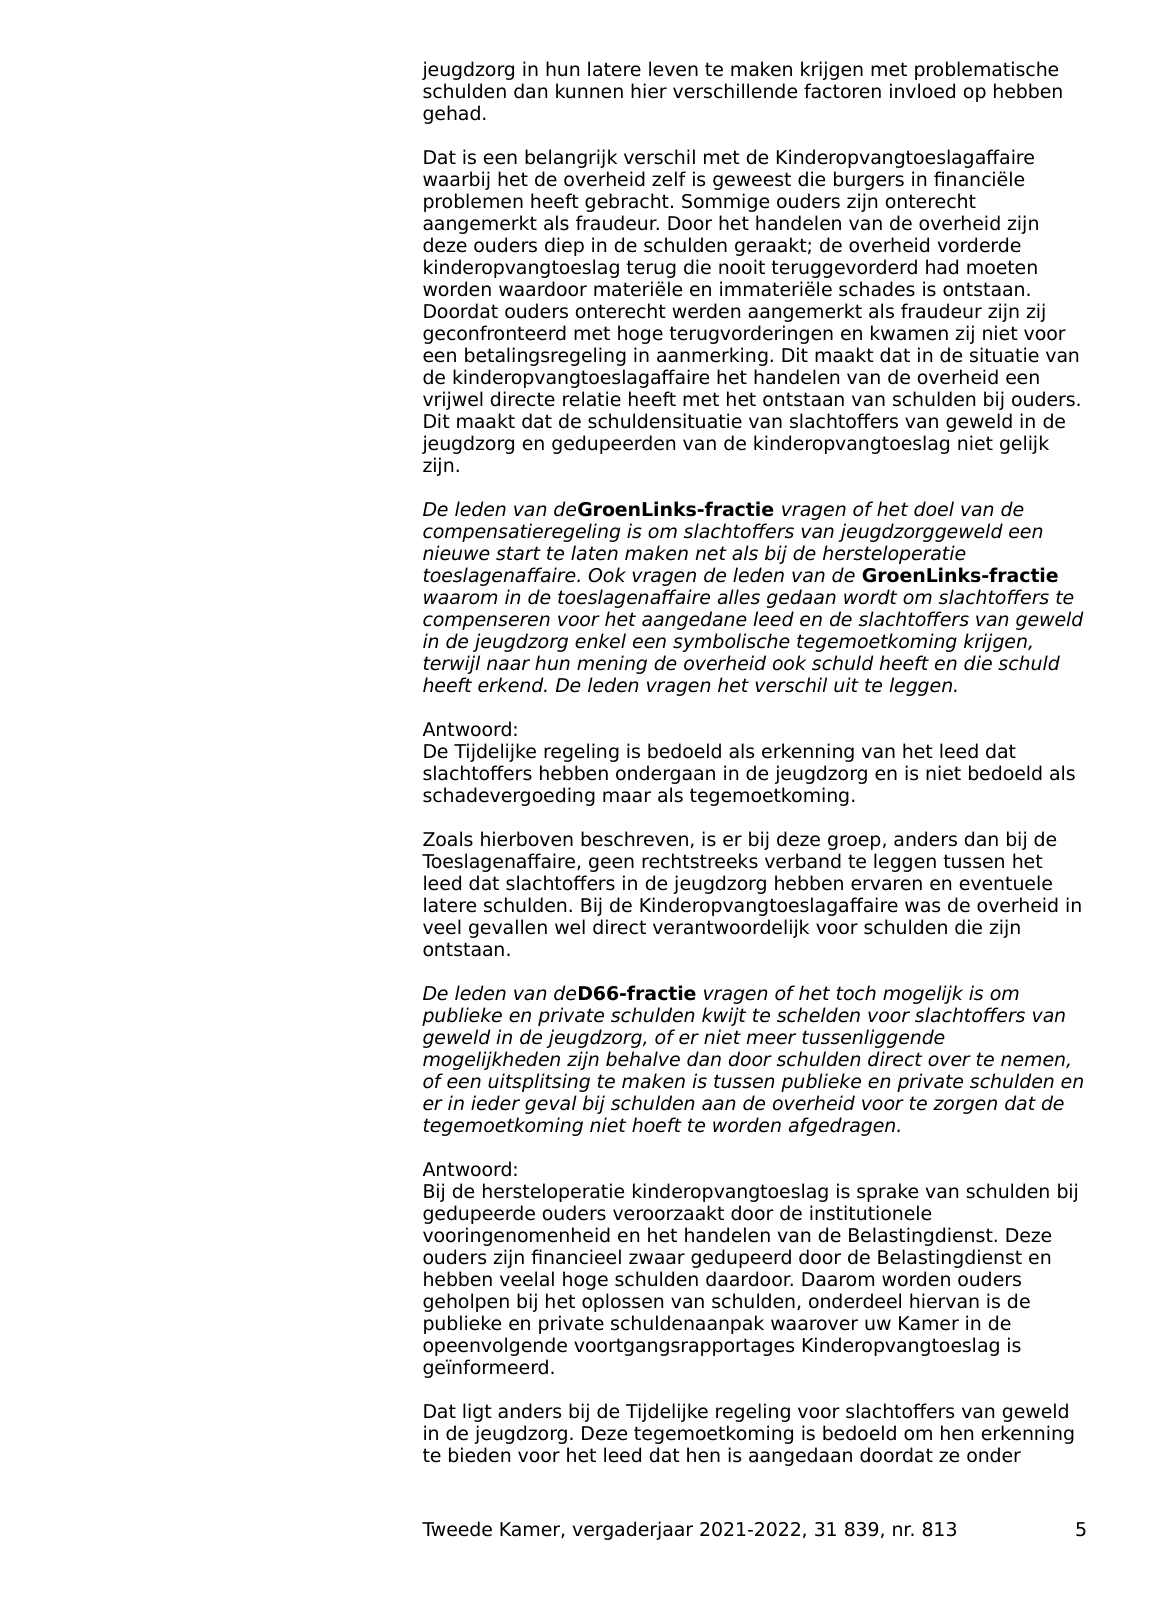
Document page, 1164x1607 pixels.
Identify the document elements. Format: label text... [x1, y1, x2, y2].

text De Tijdelijke regeling is bedoeld als erkenning van het leed dat slachtoffers hebben ondergaan in de jeugdzorg en is niet bedoeld als schadevergoeding maar als tegemoetkoming. [422, 741, 1087, 807]
text De leden van deD66-fractie vragen of het toch mogelijk is om publieke en private schulden kwijt te schelden voor slachtoffers van geweld in de jeugdzorg, of er niet meer tussenliggende mogelijkheden zijn behalve dan door schulden direct over te nemen, of een uitsplitsing te maken is tussen publieke en private schulden en er in ieder geval bij schulden aan de overheid voor te zorgen dat de tegemoetkoming niet hoeft te worden afgedragen. [422, 983, 1087, 1137]
text Dat is een belangrijk verschil met de Kinderopvangtoeslagaffaire waarbij het de overheid zelf is geweest die burgers in financiële problemen heeft gebracht. Sommige ouders zijn onterecht aangemerkt als fraudeur. Door het handelen van de overheid zijn deze ouders diep in de schulden geraakt; de overheid vorderde kinderopvangtoeslag terug die nooit teruggevorderd had moeten worden waardoor materiële en immateriële schades is ontstaan. Doordat ouders onterecht werden aangemerkt als fraudeur zijn zij geconfronteerd met hoge terugvorderingen en kwamen zij niet voor een betalingsregeling in aanmerking. Dit maakt dat in de situatie van de kinderopvangtoeslagaffaire het handelen van de overheid een vrijwel directe relatie heeft met het ontstaan van schulden bij ouders. Dit maakt dat de schuldensituatie van slachtoffers van geweld in de jeugdzorg en gedupeerden van de kinderopvangtoeslag niet gelijk zijn. [422, 147, 1087, 477]
text jeugdzorg in hun latere leven te maken krijgen met problematische schulden dan kunnen hier verschillende factoren invloed op hebben gehad. [422, 59, 1087, 125]
text De leden van deGroenLinks-fractie vragen of het doel van de compensatieregeling is om slachtoffers van jeugdzorggeweld een nieuwe start te laten maken net als bij de hersteloperatie toeslagenaffaire. Ook vragen de leden van de GroenLinks-fractie waarom in de toeslagenaffaire alles gedaan wordt om slachtoffers te compenseren voor het aangedane leed en de slachtoffers van geweld in de jeugdzorg enkel een symbolische tegemoetkoming krijgen, terwijl naar hun mening de overheid ook schuld heeft en die schuld heeft erkend. De leden vragen het verschil uit te leggen. [422, 499, 1087, 697]
text Zoals hierboven beschreven, is er bij deze groep, anders dan bij de Toeslagenaffaire, geen rechtstreeks verband te leggen tussen het leed dat slachtoffers in de jeugdzorg hebben ervaren en eventuele latere schulden. Bij de Kinderopvangtoeslagaffaire was de overheid in veel gevallen wel direct verantwoordelijk voor schulden die zijn ontstaan. [422, 829, 1087, 961]
text Antwoord: [422, 719, 1087, 741]
text Dat ligt anders bij de Tijdelijke regeling voor slachtoffers van geweld in de jeugdzorg. Deze tegemoetkoming is bedoeld om hen erkenning te bieden voor het leed dat hen is aangedaan doordat ze onder [422, 1401, 1087, 1467]
text Antwoord: [422, 1159, 1087, 1181]
text Bij de hersteloperatie kinderopvangtoeslag is sprake van schulden bij gedupeerde ouders veroorzaakt door de institutionele vooringenomenheid en het handelen van de Belastingdienst. Deze ouders zijn financieel zwaar gedupeerd door de Belastingdienst en hebben veelal hoge schulden daardoor. Daarom worden ouders geholpen bij het oplossen van schulden, onderdeel hiervan is de publieke en private schuldenaanpak waarover uw Kamer in de opeenvolgende voortgangsrapportages Kinderopvangtoeslag is geïnformeerd. [422, 1181, 1087, 1379]
